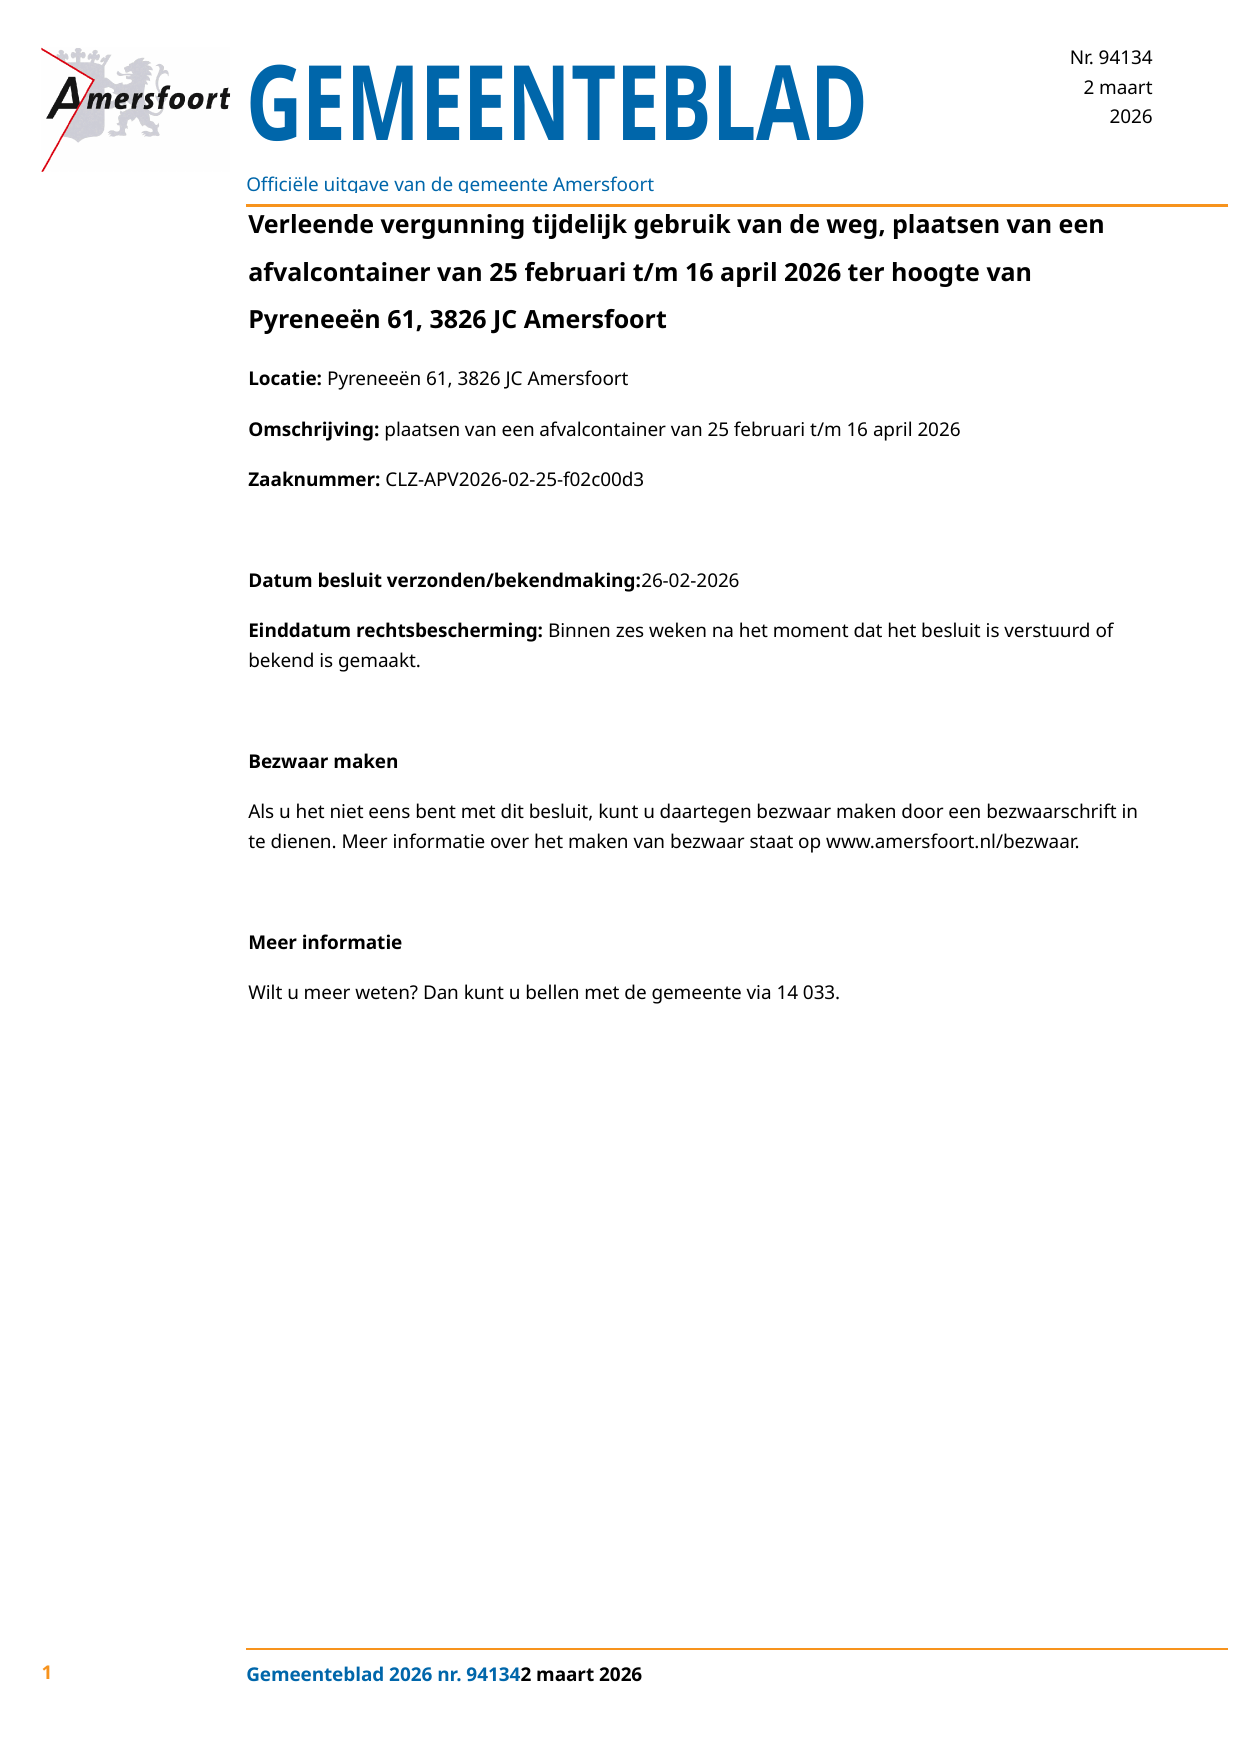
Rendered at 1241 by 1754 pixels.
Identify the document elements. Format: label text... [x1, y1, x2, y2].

picture [41, 47, 231, 172]
text Locatie: Pyreneeën 61, 3826 JC Amersfoort [248, 366, 1152, 391]
text Verleende vergunning tijdelijk gebruik van de weg, plaatsen van een afvalcontainer van 25 februari t/m 16 april 2026 ter hoogte van Pyreneeën 61, 3826 JC Amersfoort [248, 207, 1152, 336]
text Meer informatie [248, 929, 1152, 954]
text Als u het niet eens bent met dit besluit, kunt u daartegen bezwaar maken door een bezwaarschrift in te dienen. Meer informatie over het maken van bezwaar staat op www.amersfoort.nl/bezwaar. [248, 798, 1152, 854]
text Zaaknummer: CLZ-APV2026-02-25-f02c00d3 [248, 466, 1152, 492]
text Wilt u meer weten? Dan kunt u bellen met de gemeente via 14 033. [248, 979, 1152, 1005]
text Omschrijving: plaatsen van een afvalcontainer van 25 februari t/m 16 april 2026 [248, 416, 1152, 442]
text Datum besluit verzonden/bekendmaking:26-02-2026 [248, 567, 1152, 593]
text Bezwaar maken [248, 748, 1152, 774]
text Einddatum rechtsbescherming: Binnen zes weken na het moment dat het besluit is verstuurd of bekend is gemaakt. [248, 618, 1152, 673]
